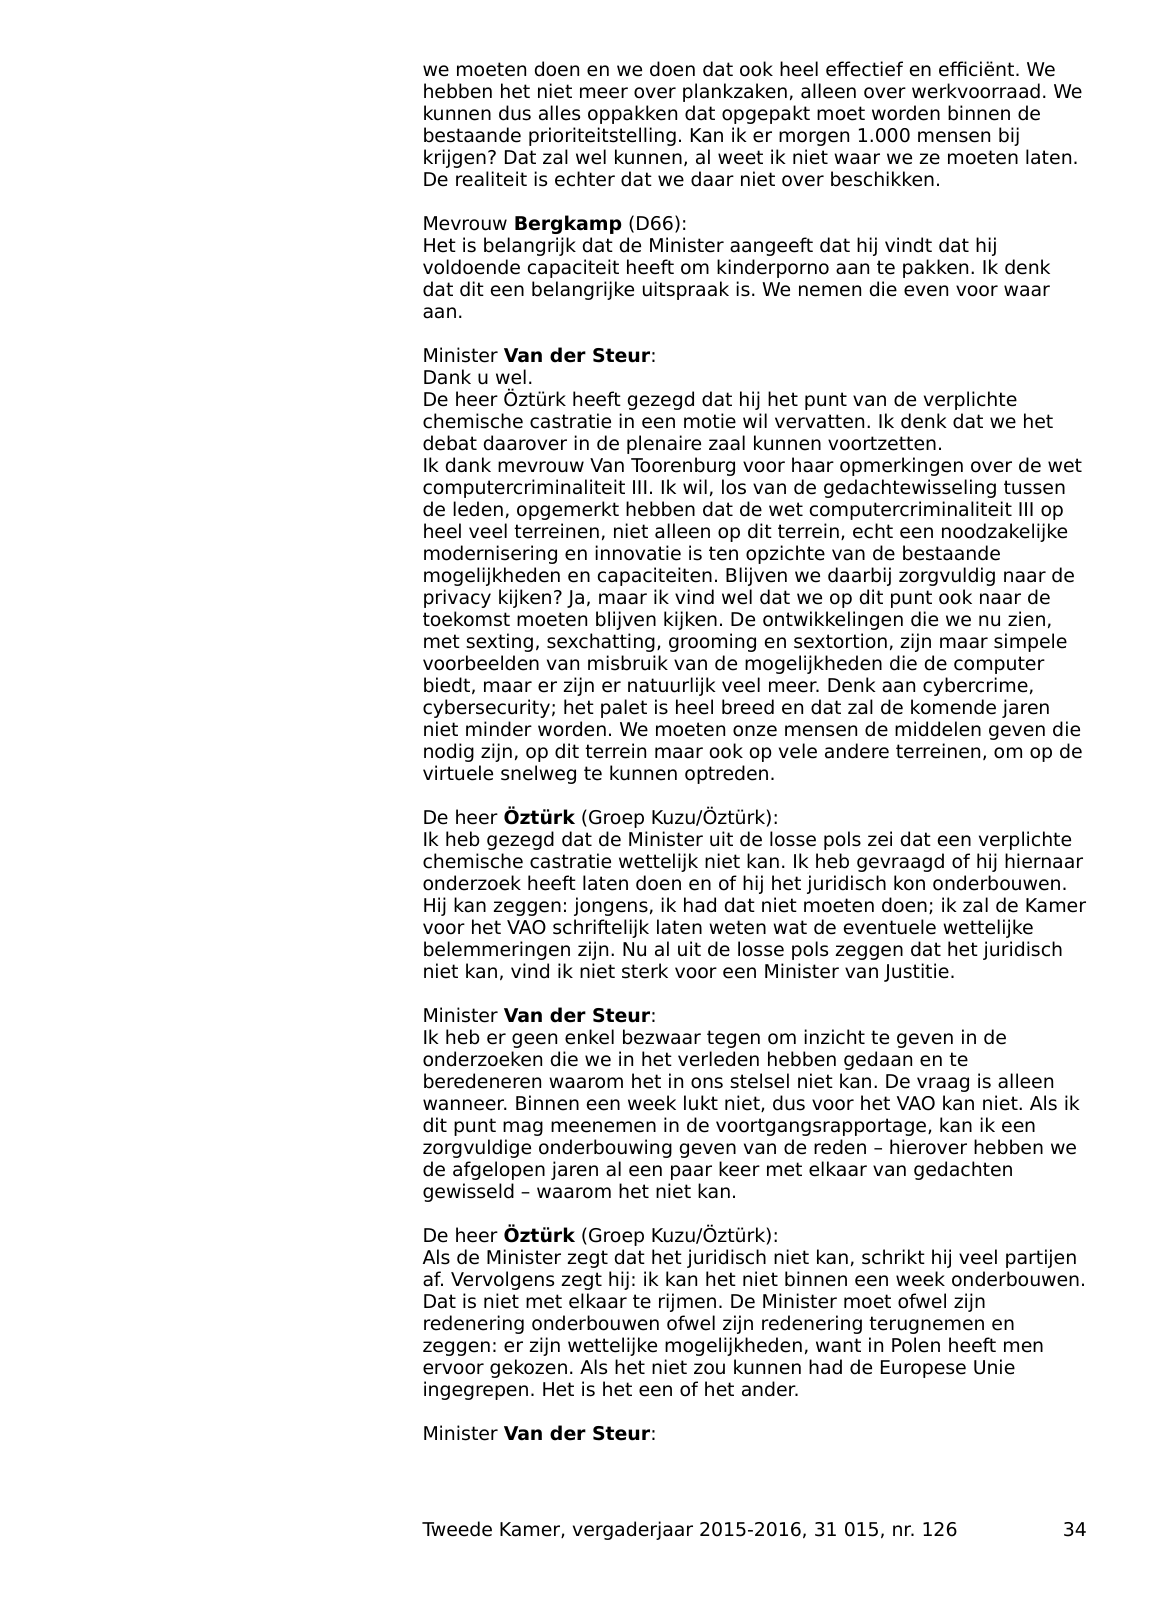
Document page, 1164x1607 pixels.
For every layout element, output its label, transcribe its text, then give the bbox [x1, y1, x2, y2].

text Minister Van der Steur: [422, 345, 1087, 367]
text we moeten doen en we doen dat ook heel effectief en efficiënt. We hebben het niet meer over plankzaken, alleen over werkvoorraad. We kunnen dus alles oppakken dat opgepakt moet worden binnen de bestaande prioriteitstelling. Kan ik er morgen 1.000 mensen bij krijgen? Dat zal wel kunnen, al weet ik niet waar we ze moeten laten. De realiteit is echter dat we daar niet over beschikken. [422, 59, 1087, 191]
text De heer Öztürk heeft gezegd dat hij het punt van de verplichte chemische castratie in een motie wil vervatten. Ik denk dat we het debat daarover in de plenaire zaal kunnen voortzetten. [422, 389, 1087, 455]
text De heer Öztürk (Groep Kuzu/Öztürk): [422, 807, 1087, 829]
text Minister Van der Steur: [422, 1423, 1087, 1445]
text Ik heb gezegd dat de Minister uit de losse pols zei dat een verplichte chemische castratie wettelijk niet kan. Ik heb gevraagd of hij hiernaar onderzoek heeft laten doen en of hij het juridisch kon onderbouwen. Hij kan zeggen: jongens, ik had dat niet moeten doen; ik zal de Kamer voor het VAO schriftelijk laten weten wat de eventuele wettelijke belemmeringen zijn. Nu al uit de losse pols zeggen dat het juridisch niet kan, vind ik niet sterk voor een Minister van Justitie. [422, 829, 1087, 983]
text Minister Van der Steur: [422, 1005, 1087, 1027]
text Het is belangrijk dat de Minister aangeeft dat hij vindt dat hij voldoende capaciteit heeft om kinderporno aan te pakken. Ik denk dat dit een belangrijke uitspraak is. We nemen die even voor waar aan. [422, 235, 1087, 323]
text De heer Öztürk (Groep Kuzu/Öztürk): [422, 1225, 1087, 1247]
text Als de Minister zegt dat het juridisch niet kan, schrikt hij veel partijen af. Vervolgens zegt hij: ik kan het niet binnen een week onderbouwen. Dat is niet met elkaar te rijmen. De Minister moet ofwel zijn redenering onderbouwen ofwel zijn redenering terugnemen en zeggen: er zijn wettelijke mogelijkheden, want in Polen heeft men ervoor gekozen. Als het niet zou kunnen had de Europese Unie ingegrepen. Het is het een of het ander. [422, 1247, 1087, 1401]
text Ik dank mevrouw Van Toorenburg voor haar opmerkingen over de wet computercriminaliteit III. Ik wil, los van de gedachtewisseling tussen de leden, opgemerkt hebben dat de wet computercriminaliteit III op heel veel terreinen, niet alleen op dit terrein, echt een noodzakelijke modernisering en innovatie is ten opzichte van de bestaande mogelijkheden en capaciteiten. Blijven we daarbij zorgvuldig naar de privacy kijken? Ja, maar ik vind wel dat we op dit punt ook naar de toekomst moeten blijven kijken. De ontwikkelingen die we nu zien, met sexting, sexchatting, grooming en sextortion, zijn maar simpele voorbeelden van misbruik van de mogelijkheden die de computer biedt, maar er zijn er natuurlijk veel meer. Denk aan cybercrime, cybersecurity; het palet is heel breed en dat zal de komende jaren niet minder worden. We moeten onze mensen de middelen geven die nodig zijn, op dit terrein maar ook op vele andere terreinen, om op de virtuele snelweg te kunnen optreden. [422, 455, 1087, 785]
text Dank u wel. [422, 367, 1087, 389]
text Mevrouw Bergkamp (D66): [422, 213, 1087, 235]
text Ik heb er geen enkel bezwaar tegen om inzicht te geven in de onderzoeken die we in het verleden hebben gedaan en te beredeneren waarom het in ons stelsel niet kan. De vraag is alleen wanneer. Binnen een week lukt niet, dus voor het VAO kan niet. Als ik dit punt mag meenemen in de voortgangsrapportage, kan ik een zorgvuldige onderbouwing geven van de reden – hierover hebben we de afgelopen jaren al een paar keer met elkaar van gedachten gewisseld – waarom het niet kan. [422, 1027, 1087, 1203]
